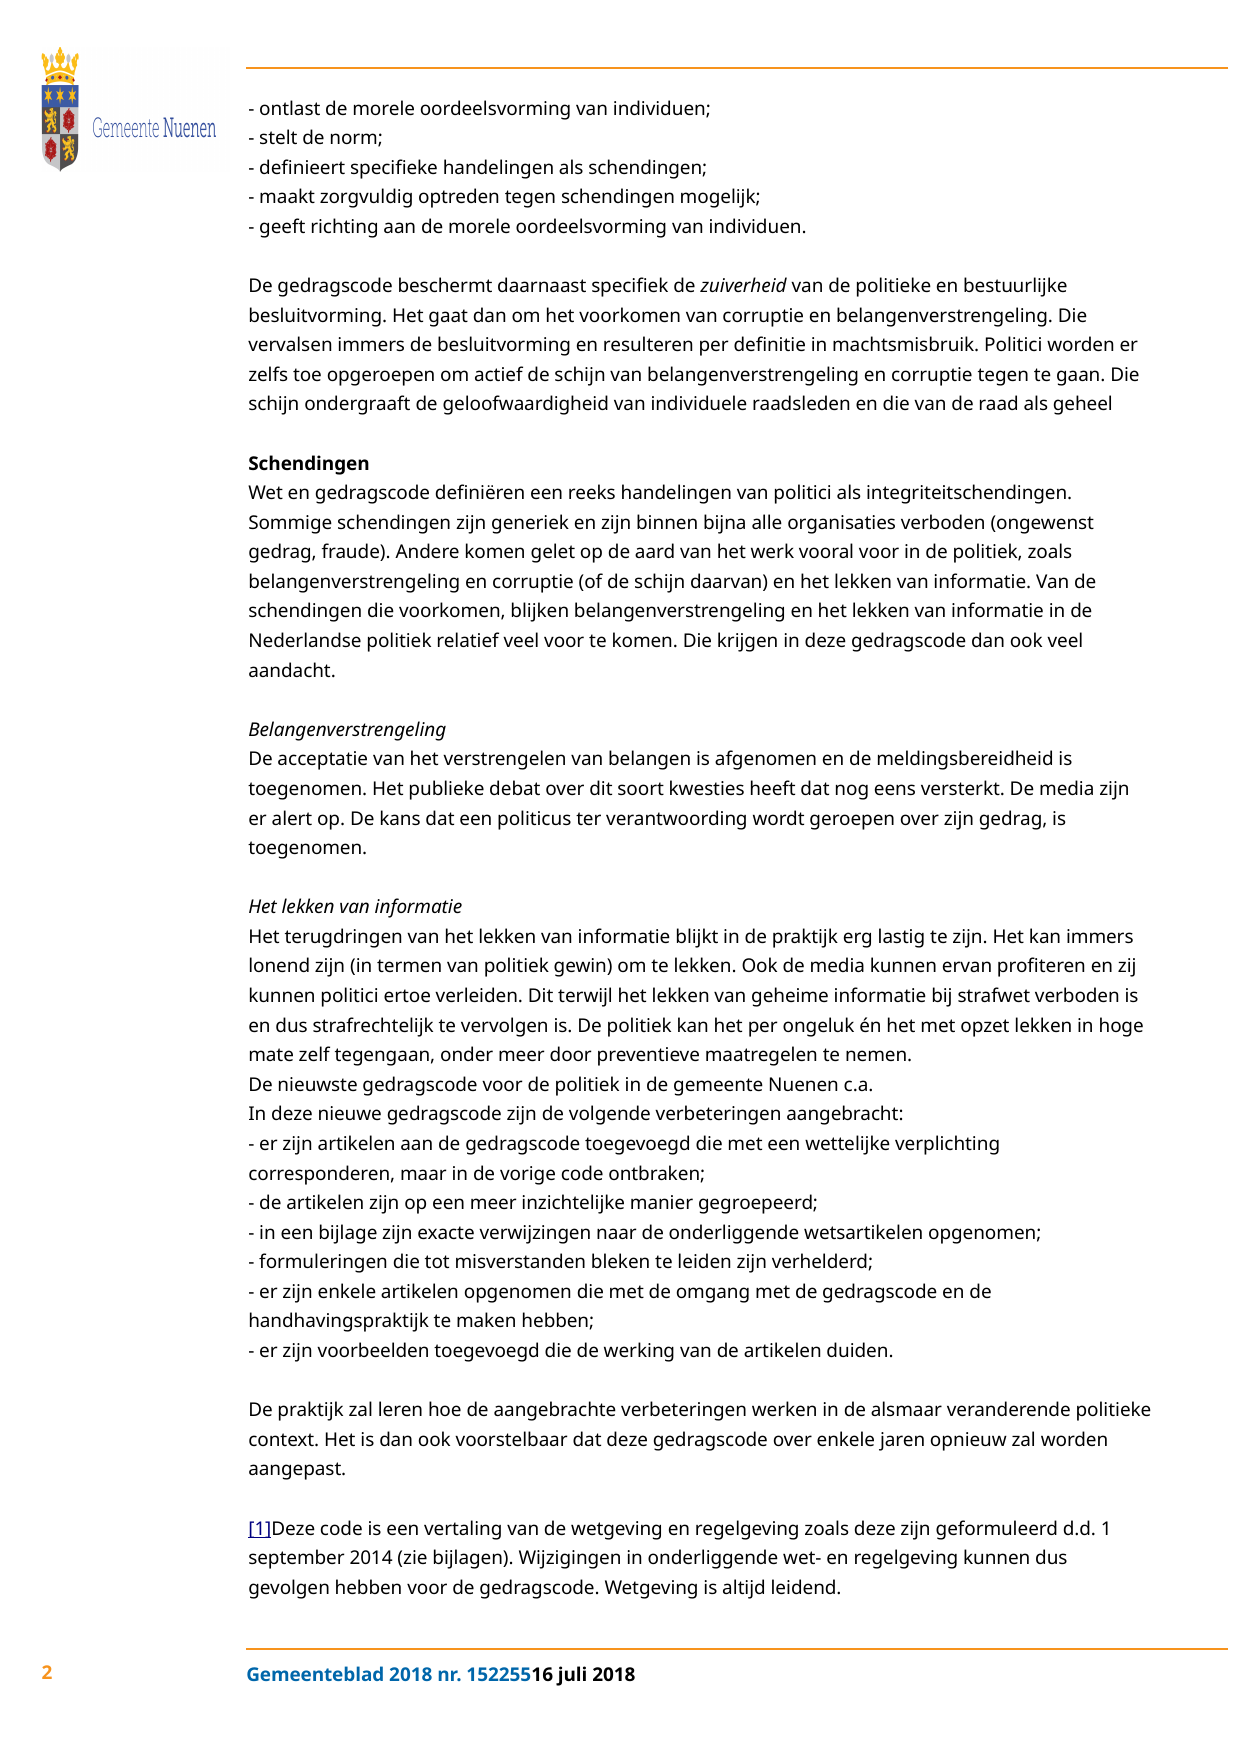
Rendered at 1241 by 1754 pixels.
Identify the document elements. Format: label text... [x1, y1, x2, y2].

text - er zijn voorbeelden toegevoegd die de werking van de artikelen duiden. [248, 1337, 1152, 1363]
text Schendingen [248, 450, 1152, 476]
text In deze nieuwe gedragscode zijn de volgende verbeteringen aangebracht: [248, 1101, 1152, 1126]
text - ontlast de morele oordeelsvorming van individuen; [248, 95, 1152, 121]
text - geeft richting aan de morele oordeelsvorming van individuen. [248, 213, 1152, 239]
text Belangenverstrengeling [248, 716, 1152, 742]
text [1]Deze code is een vertaling van de wetgeving en regelgeving zoals deze zijn geformuleerd d.d. 1 september 2014 (zie bijlagen). Wijzigingen in onderliggende wet- en regelgeving kunnen dus gevolgen hebben voor de gedragscode. Wetgeving is altijd leidend. [248, 1515, 1152, 1600]
text Wet en gedragscode definiëren een reeks handelingen van politici als integriteitschendingen. Sommige schendingen zijn generiek en zijn binnen bijna alle organisaties verboden (ongewenst gedrag, fraude). Andere komen gelet op de aard van het werk vooral voor in de politiek, zoals belangenverstrengeling en corruptie (of de schijn daarvan) en het lekken van informatie. Van de schendingen die voorkomen, blijken belangenverstrengeling en het lekken van informatie in de Nederlandse politiek relatief veel voor te komen. Die krijgen in deze gedragscode dan ook veel aandacht. [248, 479, 1152, 683]
text Het terugdringen van het lekken van informatie blijkt in de praktijk erg lastig te zijn. Het kan immers lonend zijn (in termen van politiek gewin) om te lekken. Ook de media kunnen ervan profiteren en zij kunnen politici ertoe verleiden. Dit terwijl het lekken van geheime informatie bij strafwet verboden is en dus strafrechtelijk te vervolgen is. De politiek kan het per ongeluk én het met opzet lekken in hoge mate zelf tegengaan, onder meer door preventieve maatregelen te nemen. [248, 923, 1152, 1067]
text - definieert specifieke handelingen als schendingen; [248, 154, 1152, 180]
text - er zijn artikelen aan de gedragscode toegevoegd die met een wettelijke verplichting corresponderen, maar in de vorige code ontbraken; [248, 1130, 1152, 1186]
picture [41, 47, 231, 172]
text - maakt zorgvuldig optreden tegen schendingen mogelijk; [248, 183, 1152, 209]
text - formuleringen die tot misverstanden bleken te leiden zijn verhelderd; [248, 1248, 1152, 1274]
text - de artikelen zijn op een meer inzichtelijke manier gegroepeerd; [248, 1189, 1152, 1215]
text De gedragscode beschermt daarnaast specifiek de zuiverheid van de politieke en bestuurlijke besluitvorming. Het gaat dan om het voorkomen van corruptie en belangenverstrengeling. Die vervalsen immers de besluitvorming en resulteren per definitie in machtsmisbruik. Politici worden er zelfs toe opgeroepen om actief de schijn van belangenverstrengeling en corruptie tegen te gaan. Die schijn ondergraaft de geloofwaardigheid van individuele raadsleden en die van de raad als geheel [248, 272, 1152, 416]
text De nieuwste gedragscode voor de politiek in de gemeente Nuenen c.a. [248, 1071, 1152, 1097]
text - in een bijlage zijn exacte verwijzingen naar de onderliggende wetsartikelen opgenomen; [248, 1219, 1152, 1245]
text De praktijk zal leren hoe de aangebrachte verbeteringen werken in de alsmaar veranderende politieke context. Het is dan ook voorstelbaar dat deze gedragscode over enkele jaren opnieuw zal worden aangepast. [248, 1396, 1152, 1481]
text De acceptatie van het verstrengelen van belangen is afgenomen en de meldingsbereidheid is toegenomen. Het publieke debat over dit soort kwesties heeft dat nog eens versterkt. De media zijn er alert op. De kans dat een politicus ter verantwoording wordt geroepen over zijn gedrag, is toegenomen. [248, 746, 1152, 860]
text - stelt de norm; [248, 124, 1152, 150]
text Het lekken van informatie [248, 893, 1152, 919]
text - er zijn enkele artikelen opgenomen die met de omgang met de gedragscode en de handhavingspraktijk te maken hebben; [248, 1278, 1152, 1333]
